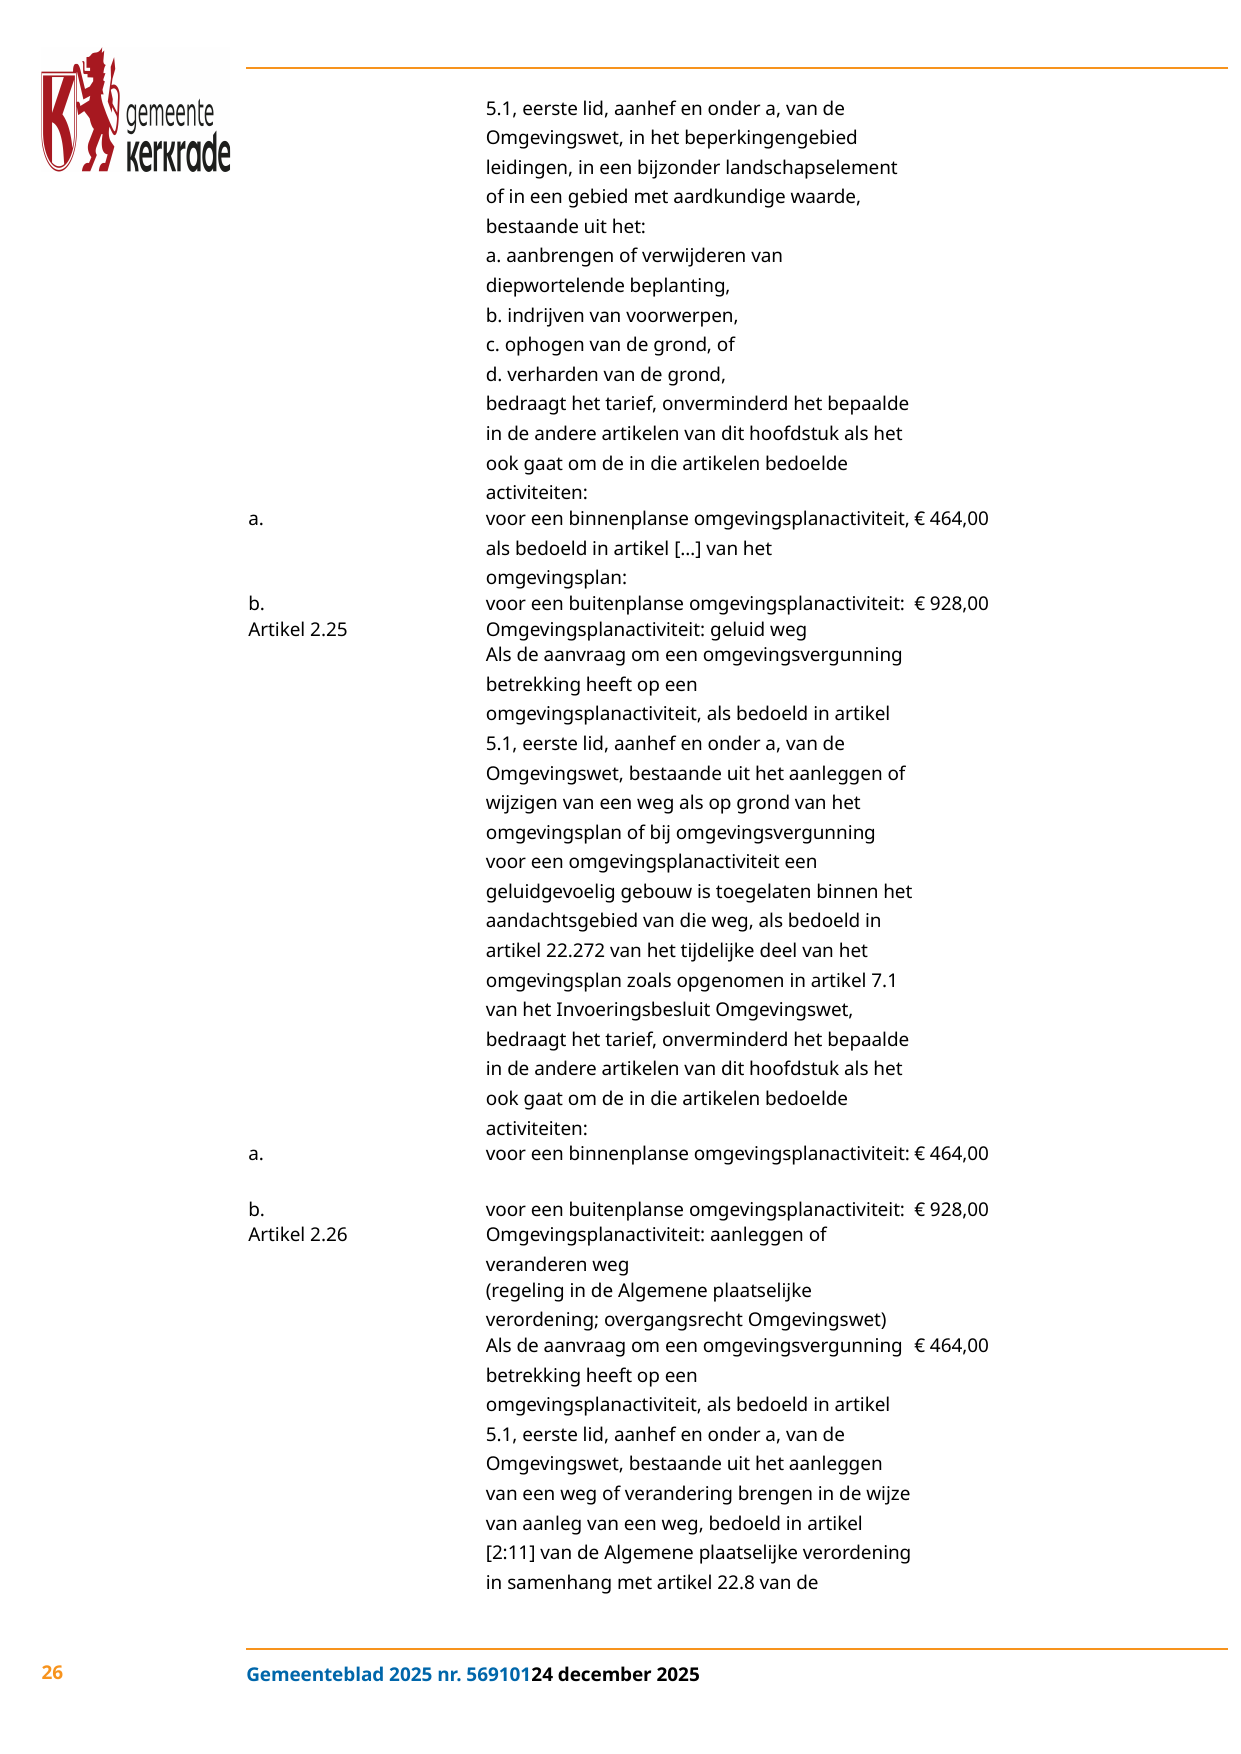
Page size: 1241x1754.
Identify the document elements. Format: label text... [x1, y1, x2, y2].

table_cell € 928,00 [914, 1196, 1152, 1222]
table_cell [914, 1222, 1152, 1277]
table_cell b. [248, 1196, 486, 1222]
table_cell [248, 1332, 486, 1594]
table_cell a. [248, 1141, 486, 1196]
table_cell [914, 616, 1152, 641]
table_cell [248, 641, 486, 1141]
table_cell [248, 95, 486, 505]
table_cell [914, 95, 1152, 505]
table_cell € 928,00 [914, 590, 1152, 616]
table_cell € 464,00 [914, 1141, 1152, 1196]
table_cell Omgevingsplanactiviteit: aanleggen of veranderen weg [486, 1222, 914, 1277]
table_cell (regeling in de Algemene plaatselijke verordening; overgangsrecht Omgevingswet) [486, 1277, 914, 1332]
table_cell [914, 1277, 1152, 1332]
table_cell voor een binnenplanse omgevingsplanactiviteit: [486, 1141, 914, 1196]
table_cell voor een binnenplanse omgevingsplanactiviteit, als bedoeld in artikel […] van het omgevingsplan: [486, 505, 914, 590]
table_cell voor een buitenplanse omgevingsplanactiviteit: [486, 1196, 914, 1222]
table_cell € 464,00 [914, 505, 1152, 590]
table_cell Artikel 2.25 [248, 616, 486, 641]
table_cell Als de aanvraag om een omgevingsvergunning betrekking heeft op een omgevingsplanactiviteit, als bedoeld in artikel 5.1, eerste lid, aanhef en onder a, van de Omgevingswet, bestaande uit het aanleggen of wijzigen van een weg als op grond van het omgevingsplan of bij omgevingsvergunning voor een omgevingsplanactiviteit een geluidgevoelig gebouw is toegelaten binnen het aandachtsgebied van die weg, als bedoeld in artikel 22.272 van het tijdelijke deel van het omgevingsplan zoals opgenomen in artikel 7.1 van het Invoeringsbesluit Omgevingswet, bedraagt het tarief, onverminderd het bepaalde in de andere artikelen van dit hoofdstuk als het ook gaat om de in die artikelen bedoelde activiteiten: [486, 641, 914, 1141]
table_cell Omgevingsplanactiviteit: geluid weg [486, 616, 914, 641]
table_cell voor een buitenplanse omgevingsplanactiviteit: [486, 590, 914, 616]
table_cell Artikel 2.26 [248, 1222, 486, 1277]
table_cell € 464,00 [914, 1332, 1152, 1594]
table_cell 5.1, eerste lid, aanhef en onder a, van de Omgevingswet, in het beperkingengebied leidingen, in een bijzonder landschapselement of in een gebied met aardkundige waarde, bestaande uit het: a. aanbrengen of verwijderen van diepwortelende beplanting, b. indrijven van voorwerpen, c. ophogen van de grond, of d. verharden van de grond, bedraagt het tarief, onverminderd het bepaalde in de andere artikelen van dit hoofdstuk als het ook gaat om de in die artikelen bedoelde activiteiten: [486, 95, 914, 505]
table_cell Als de aanvraag om een omgevingsvergunning betrekking heeft op een omgevingsplanactiviteit, als bedoeld in artikel 5.1, eerste lid, aanhef en onder a, van de Omgevingswet, bestaande uit het aanleggen van een weg of verandering brengen in de wijze van aanleg van een weg, bedoeld in artikel [2:11] van de Algemene plaatselijke verordening in samenhang met artikel 22.8 van de [486, 1332, 914, 1594]
table_cell b. [248, 590, 486, 616]
table_cell a. [248, 505, 486, 590]
table_cell [914, 641, 1152, 1141]
table_cell [248, 1277, 486, 1332]
picture [41, 47, 231, 172]
